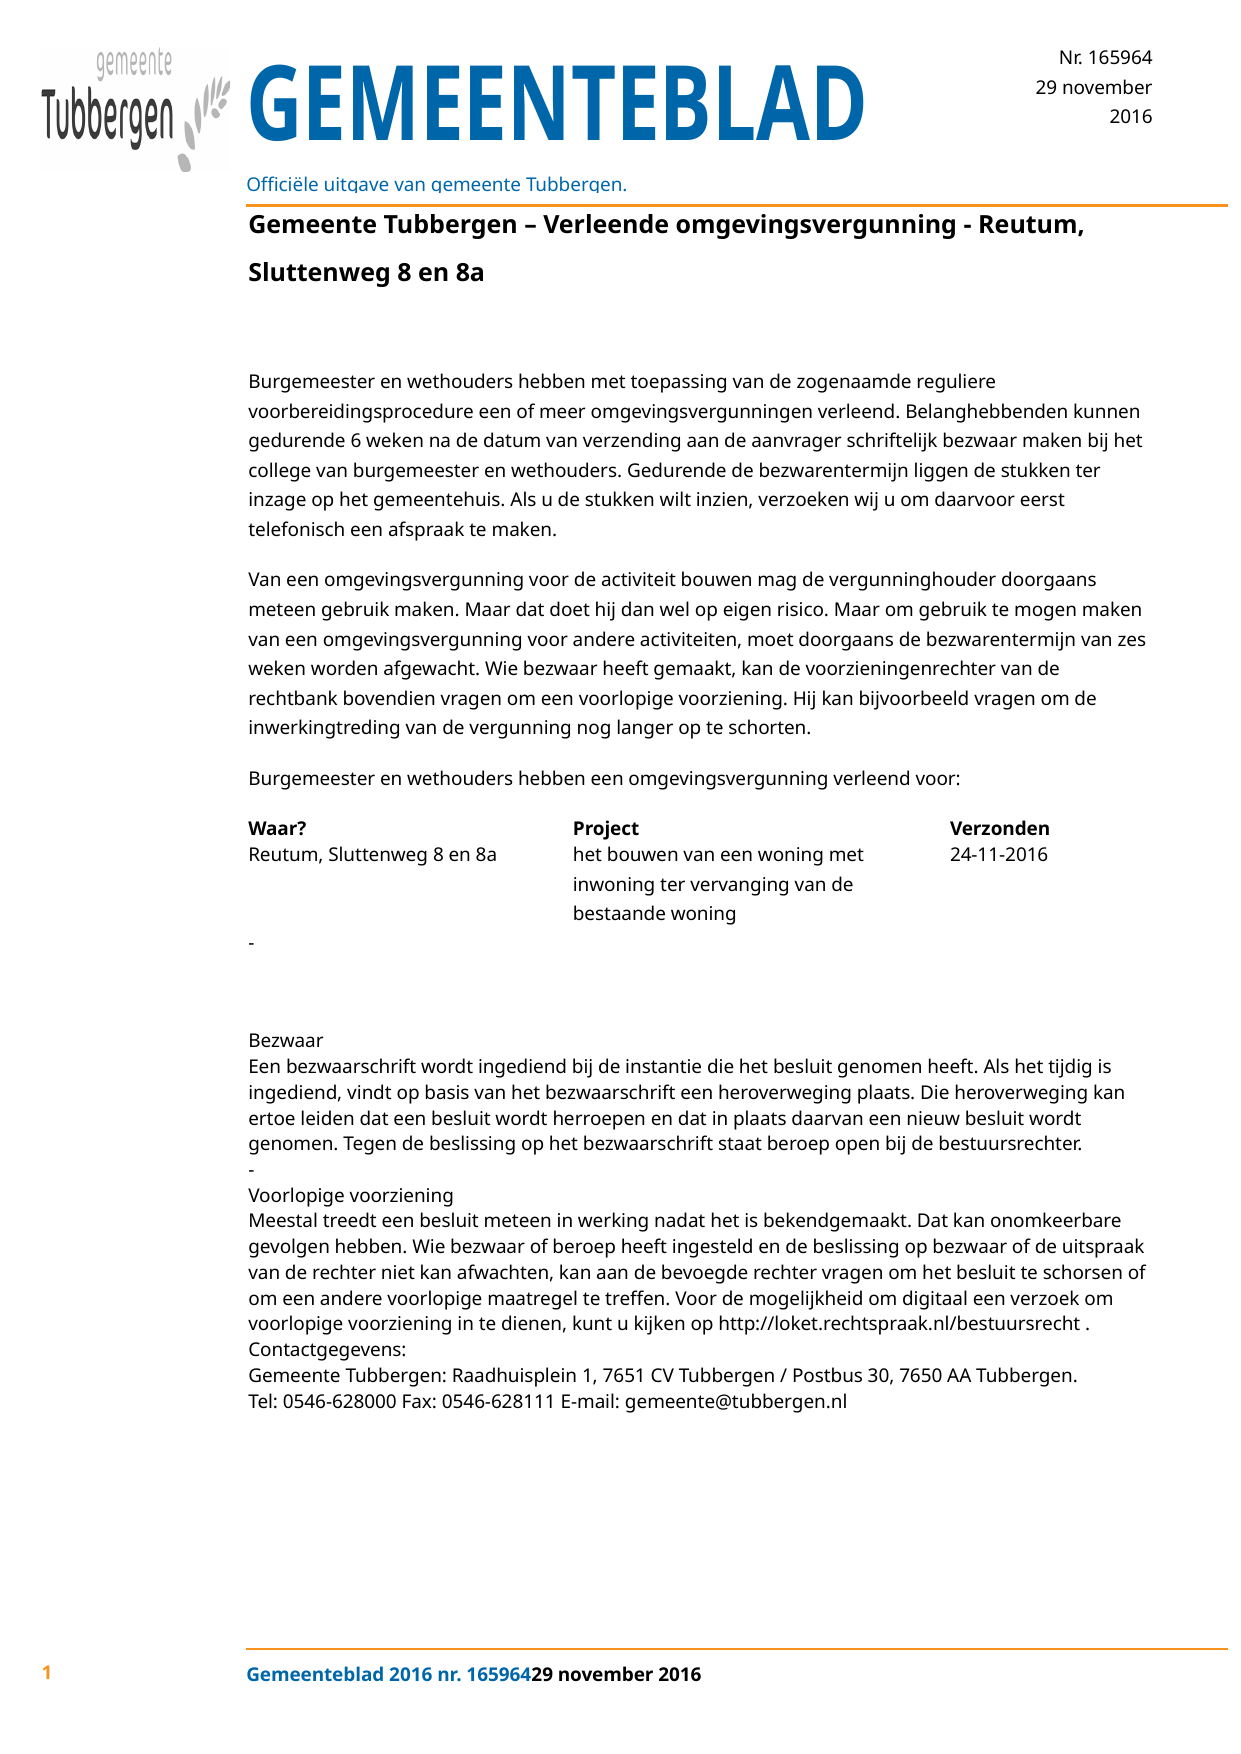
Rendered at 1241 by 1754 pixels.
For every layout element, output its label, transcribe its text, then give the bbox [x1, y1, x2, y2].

text - [248, 929, 1152, 955]
text Gemeente Tubbergen – Verleende omgevingsvergunning - Reutum, Sluttenweg 8 en 8a [248, 207, 1152, 288]
table_cell 24-11-2016 [950, 841, 1152, 926]
table_header Verzonden [950, 816, 1152, 841]
text Contactgegevens: [248, 1336, 1152, 1362]
text Van een omgevingsvergunning voor de activiteit bouwen mag de vergunninghouder doorgaans meteen gebruik maken. Maar dat doet hij dan wel op eigen risico. Maar om gebruik te mogen maken van een omgevingsvergunning voor andere activiteiten, moet doorgaans de bezwarentermijn van zes weken worden afgewacht. Wie bezwaar heeft gemaakt, kan de voorzieningenrechter van de rechtbank bovendien vragen om een voorlopige voorziening. Hij kan bijvoorbeeld vragen om de inwerkingtreding van de vergunning nog langer op te schorten. [248, 567, 1152, 740]
text Voorlopige voorziening [248, 1182, 1152, 1208]
picture [41, 47, 231, 172]
table_header Waar? [248, 816, 573, 841]
text - [248, 1156, 1152, 1182]
text Burgemeester en wethouders hebben met toepassing van de zogenaamde reguliere voorbereidingsprocedure een of meer omgevingsvergunningen verleend. Belanghebbenden kunnen gedurende 6 weken na de datum van verzending aan de aanvrager schriftelijk bezwaar maken bij het college van burgemeester en wethouders. Gedurende de bezwarentermijn liggen de stukken ter inzage op het gemeentehuis. Als u de stukken wilt inzien, verzoeken wij u om daarvoor eerst telefonisch een afspraak te maken. [248, 368, 1152, 542]
text Een bezwaarschrift wordt ingediend bij de instantie die het besluit genomen heeft. Als het tijdig is ingediend, vindt op basis van het bezwaarschrift een heroverweging plaats. Die heroverweging kan ertoe leiden dat een besluit wordt herroepen en dat in plaats daarvan een nieuw besluit wordt genomen. Tegen de beslissing op het bezwaarschrift staat beroep open bij de bestuursrechter. [248, 1053, 1152, 1156]
table_cell Reutum, Sluttenweg 8 en 8a [248, 841, 573, 926]
text Bezwaar [248, 1028, 1152, 1053]
text Tel: 0546-628000 Fax: 0546-628111 E-mail: gemeente@tubbergen.nl [248, 1388, 1152, 1413]
text Meestal treedt een besluit meteen in werking nadat het is bekendgemaakt. Dat kan onomkeerbare gevolgen hebben. Wie bezwaar of beroep heeft ingesteld en de beslissing op bezwaar of de uitspraak van de rechter niet kan afwachten, kan aan de bevoegde rechter vragen om het besluit te schorsen of om een andere voorlopige maatregel te treffen. Voor de mogelijkheid om digitaal een verzoek om voorlopige voorziening in te dienen, kunt u kijken op http://loket.rechtspraak.nl/bestuursrecht . [248, 1208, 1152, 1336]
text Burgemeester en wethouders hebben een omgevingsvergunning verleend voor: [248, 765, 1152, 791]
table_header Project [573, 816, 950, 841]
text Gemeente Tubbergen: Raadhuisplein 1, 7651 CV Tubbergen / Postbus 30, 7650 AA Tubbergen. [248, 1362, 1152, 1388]
table_cell het bouwen van een woning met inwoning ter vervanging van de bestaande woning [573, 841, 950, 926]
